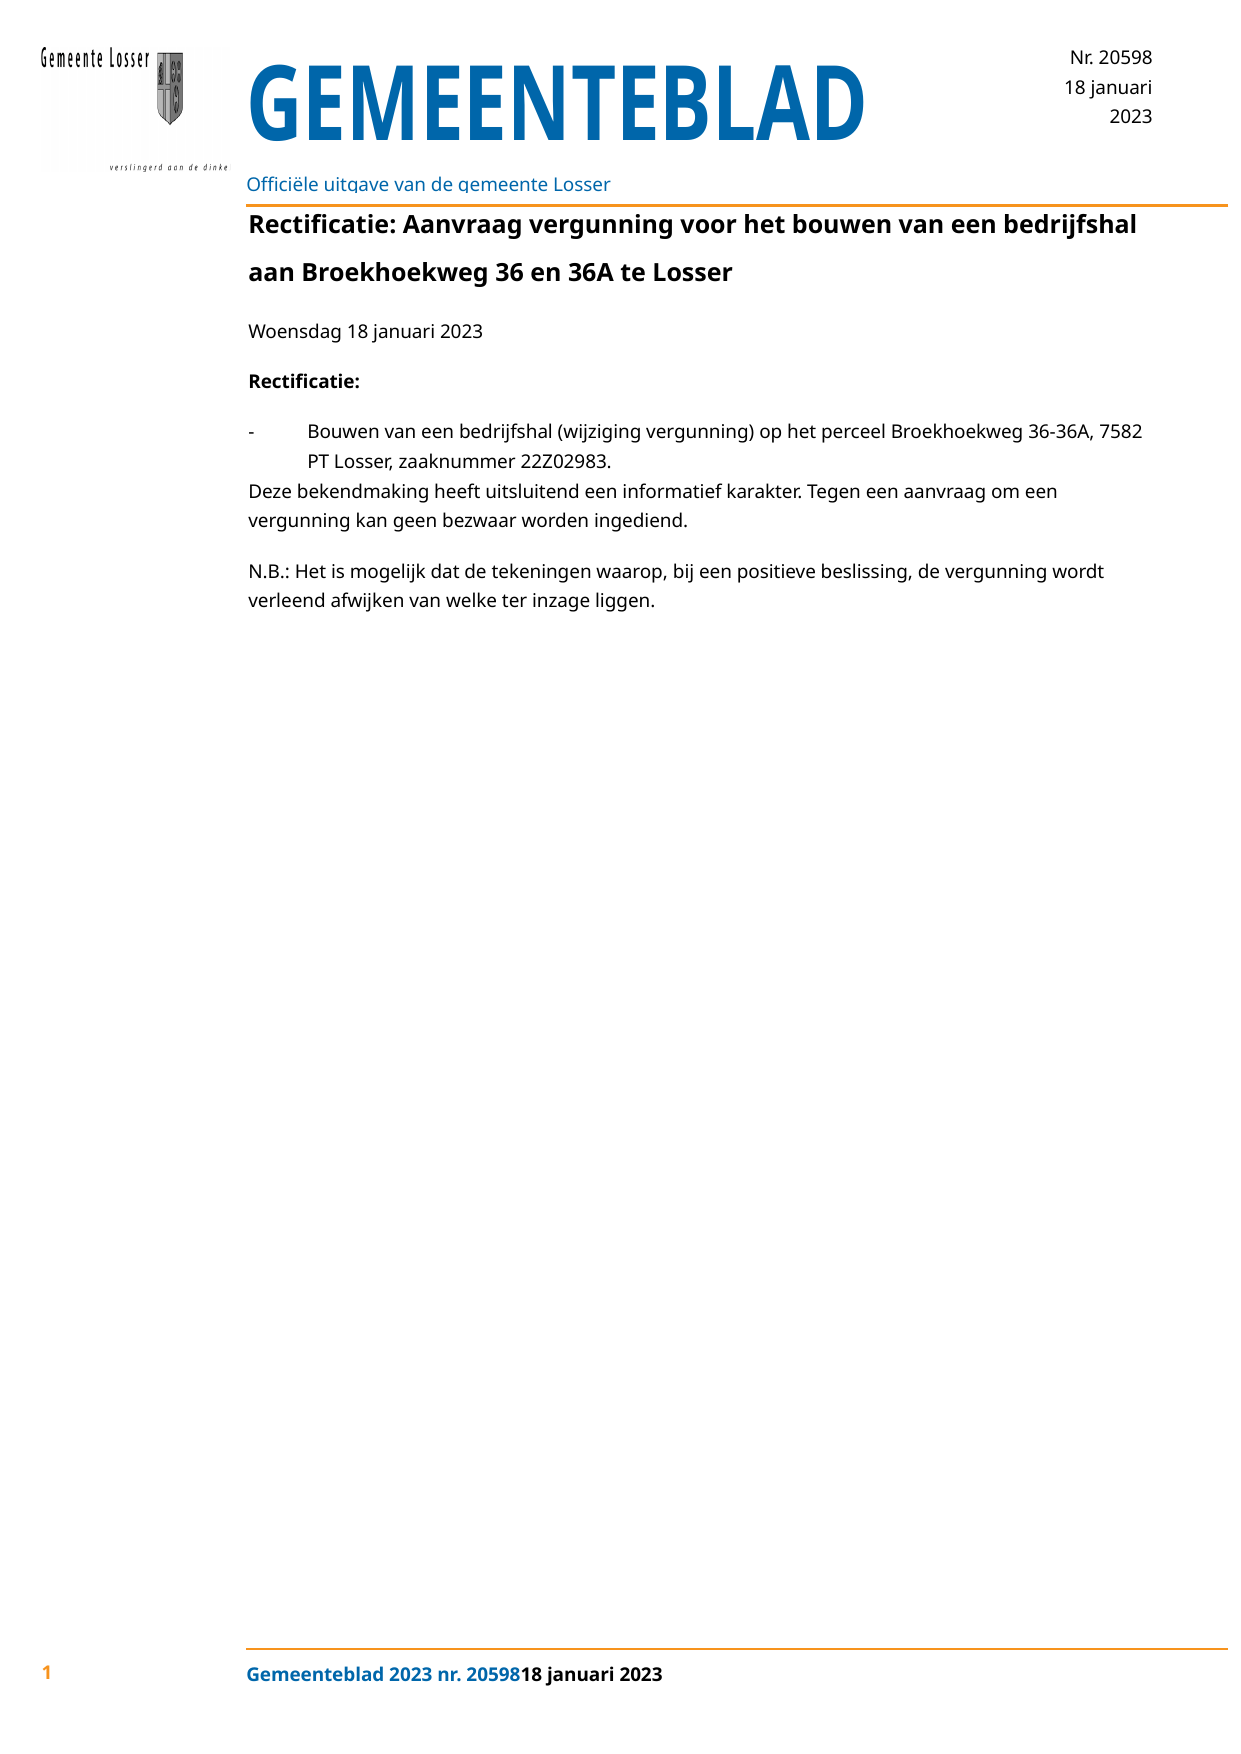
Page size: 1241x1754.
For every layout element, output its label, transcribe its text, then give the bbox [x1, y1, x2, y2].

list Bouwen van een bedrijfshal (wijziging vergunning) op het perceel Broekhoekweg 36-36A, 7582 PT Losser, zaaknummer 22Z02983. [248, 419, 1152, 474]
text Rectificatie: Aanvraag vergunning voor het bouwen van een bedrijfshal aan Broekhoekweg 36 en 36A te Losser [248, 207, 1152, 288]
text N.B.: Het is mogelijk dat de tekeningen waarop, bij een positieve beslissing, de vergunning wordt verleend afwijken van welke ter inzage liggen. [248, 558, 1152, 613]
text Deze bekendmaking heeft uitsluitend een informatief karakter. Tegen een aanvraag om een vergunning kan geen bezwaar worden ingediend. [248, 478, 1152, 533]
picture [41, 47, 231, 172]
text Woensdag 18 januari 2023 [248, 318, 1152, 344]
text Rectificatie: [248, 368, 1152, 394]
